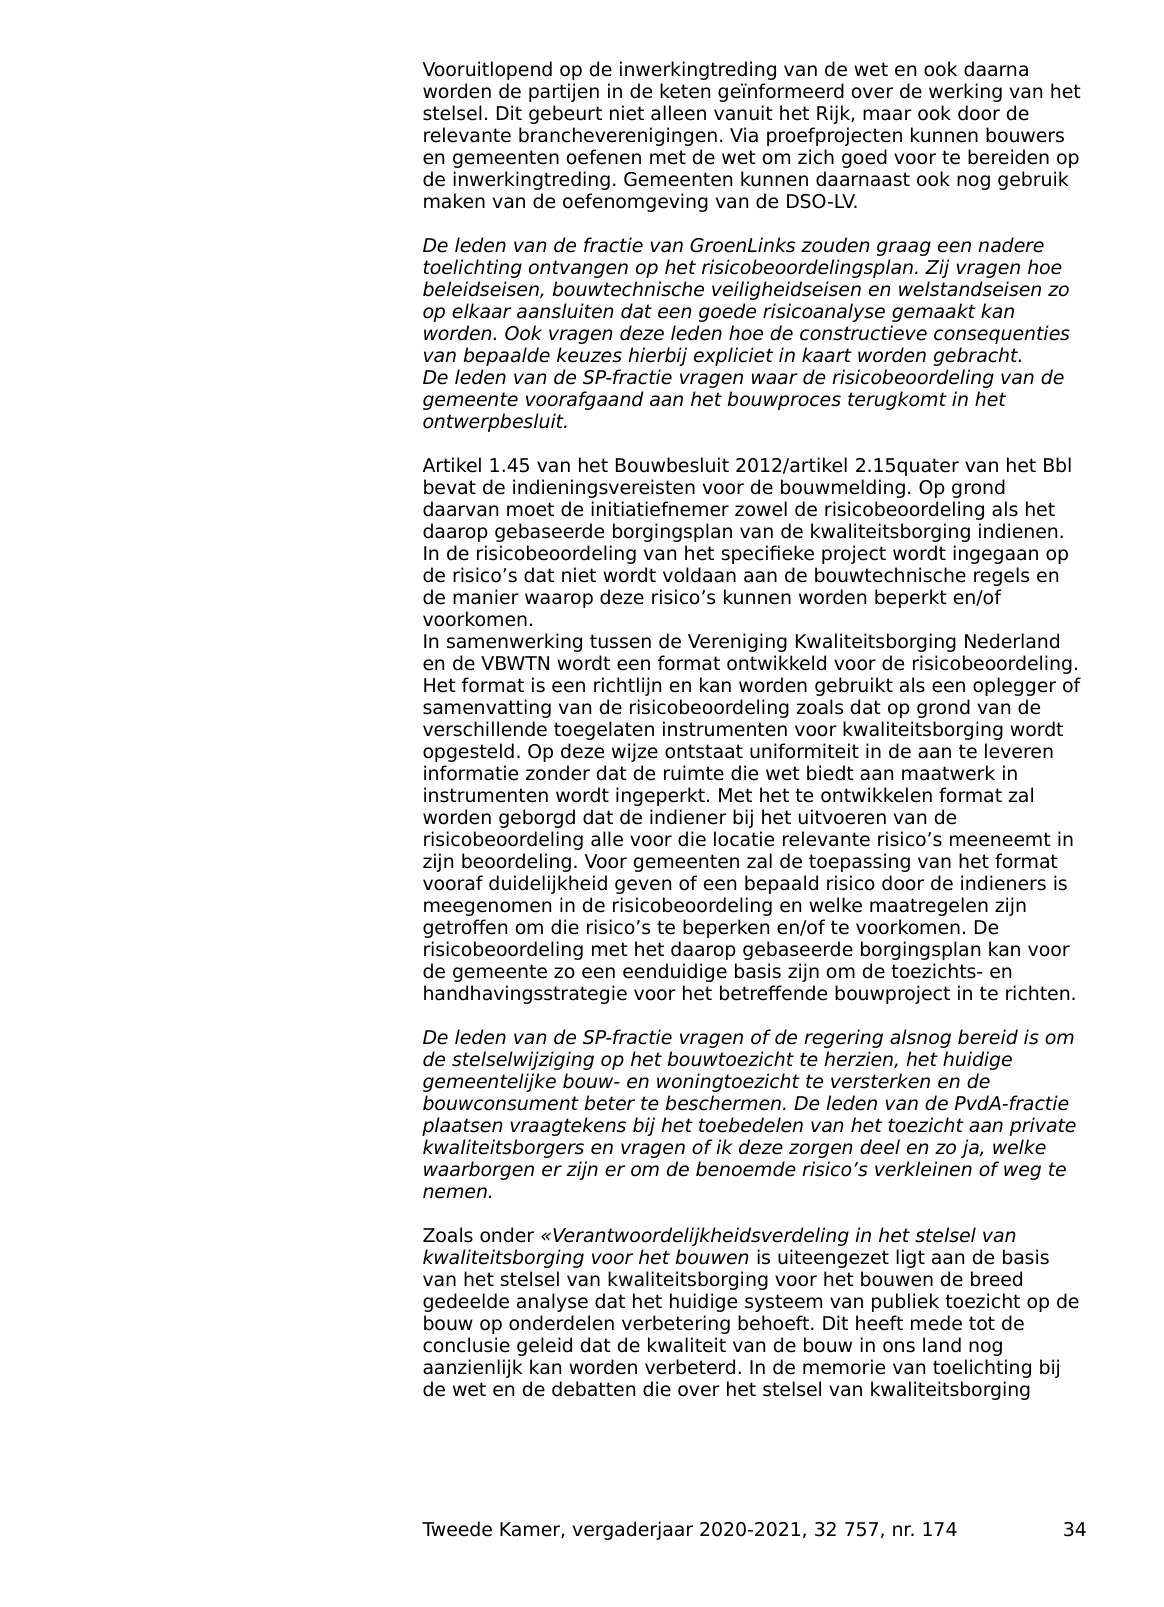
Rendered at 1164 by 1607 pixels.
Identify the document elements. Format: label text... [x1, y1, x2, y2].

text Artikel 1.45 van het Bouwbesluit 2012/artikel 2.15quater van het Bbl bevat de indieningsvereisten voor de bouwmelding. Op grond daarvan moet de initiatiefnemer zowel de risicobeoordeling als het daarop gebaseerde borgingsplan van de kwaliteitsborging indienen. In de risicobeoordeling van het specifieke project wordt ingegaan op de risico’s dat niet wordt voldaan aan de bouwtechnische regels en de manier waarop deze risico’s kunnen worden beperkt en/of voorkomen. [422, 455, 1087, 631]
text In samenwerking tussen de Vereniging Kwaliteitsborging Nederland en de VBWTN wordt een format ontwikkeld voor de risicobeoordeling. Het format is een richtlijn en kan worden gebruikt als een oplegger of samenvatting van de risicobeoordeling zoals dat op grond van de verschillende toegelaten instrumenten voor kwaliteitsborging wordt opgesteld. Op deze wijze ontstaat uniformiteit in de aan te leveren informatie zonder dat de ruimte die wet biedt aan maatwerk in instrumenten wordt ingeperkt. Met het te ontwikkelen format zal worden geborgd dat de indiener bij het uitvoeren van de risicobeoordeling alle voor die locatie relevante risico’s meeneemt in zijn beoordeling. Voor gemeenten zal de toepassing van het format vooraf duidelijkheid geven of een bepaald risico door de indieners is meegenomen in de risicobeoordeling en welke maatregelen zijn getroffen om die risico’s te beperken en/of te voorkomen. De risicobeoordeling met het daarop gebaseerde borgingsplan kan voor de gemeente zo een eenduidige basis zijn om de toezichts- en handhavingsstrategie voor het betreffende bouwproject in te richten. [422, 631, 1087, 1004]
text Zoals onder «Verantwoordelijkheidsverdeling in het stelsel van kwaliteitsborging voor het bouwen is uiteengezet ligt aan de basis van het stelsel van kwaliteitsborging voor het bouwen de breed gedeelde analyse dat het huidige systeem van publiek toezicht op de bouw op onderdelen verbetering behoeft. Dit heeft mede tot de conclusie geleid dat de kwaliteit van de bouw in ons land nog aanzienlijk kan worden verbeterd. In de memorie van toelichting bij de wet en de debatten die over het stelsel van kwaliteitsborging [422, 1225, 1087, 1401]
text De leden van de SP-fractie vragen waar de risicobeoordeling van de gemeente voorafgaand aan het bouwproces terugkomt in het ontwerpbesluit. [422, 367, 1087, 433]
text De leden van de fractie van GroenLinks zouden graag een nadere toelichting ontvangen op het risicobeoordelingsplan. Zij vragen hoe beleidseisen, bouwtechnische veiligheidseisen en welstandseisen zo op elkaar aansluiten dat een goede risicoanalyse gemaakt kan worden. Ook vragen deze leden hoe de constructieve consequenties van bepaalde keuzes hierbij expliciet in kaart worden gebracht. [422, 235, 1087, 367]
text Vooruitlopend op de inwerkingtreding van de wet en ook daarna worden de partijen in de keten geïnformeerd over de werking van het stelsel. Dit gebeurt niet alleen vanuit het Rijk, maar ook door de relevante brancheverenigingen. Via proefprojecten kunnen bouwers en gemeenten oefenen met de wet om zich goed voor te bereiden op de inwerkingtreding. Gemeenten kunnen daarnaast ook nog gebruik maken van de oefenomgeving van de DSO-LV. [422, 59, 1087, 213]
text De leden van de SP-fractie vragen of de regering alsnog bereid is om de stelselwijziging op het bouwtoezicht te herzien, het huidige gemeentelijke bouw- en woningtoezicht te versterken en de bouwconsument beter te beschermen. De leden van de PvdA-fractie plaatsen vraagtekens bij het toebedelen van het toezicht aan private kwaliteitsborgers en vragen of ik deze zorgen deel en zo ja, welke waarborgen er zijn er om de benoemde risico’s verkleinen of weg te nemen. [422, 1027, 1087, 1203]
